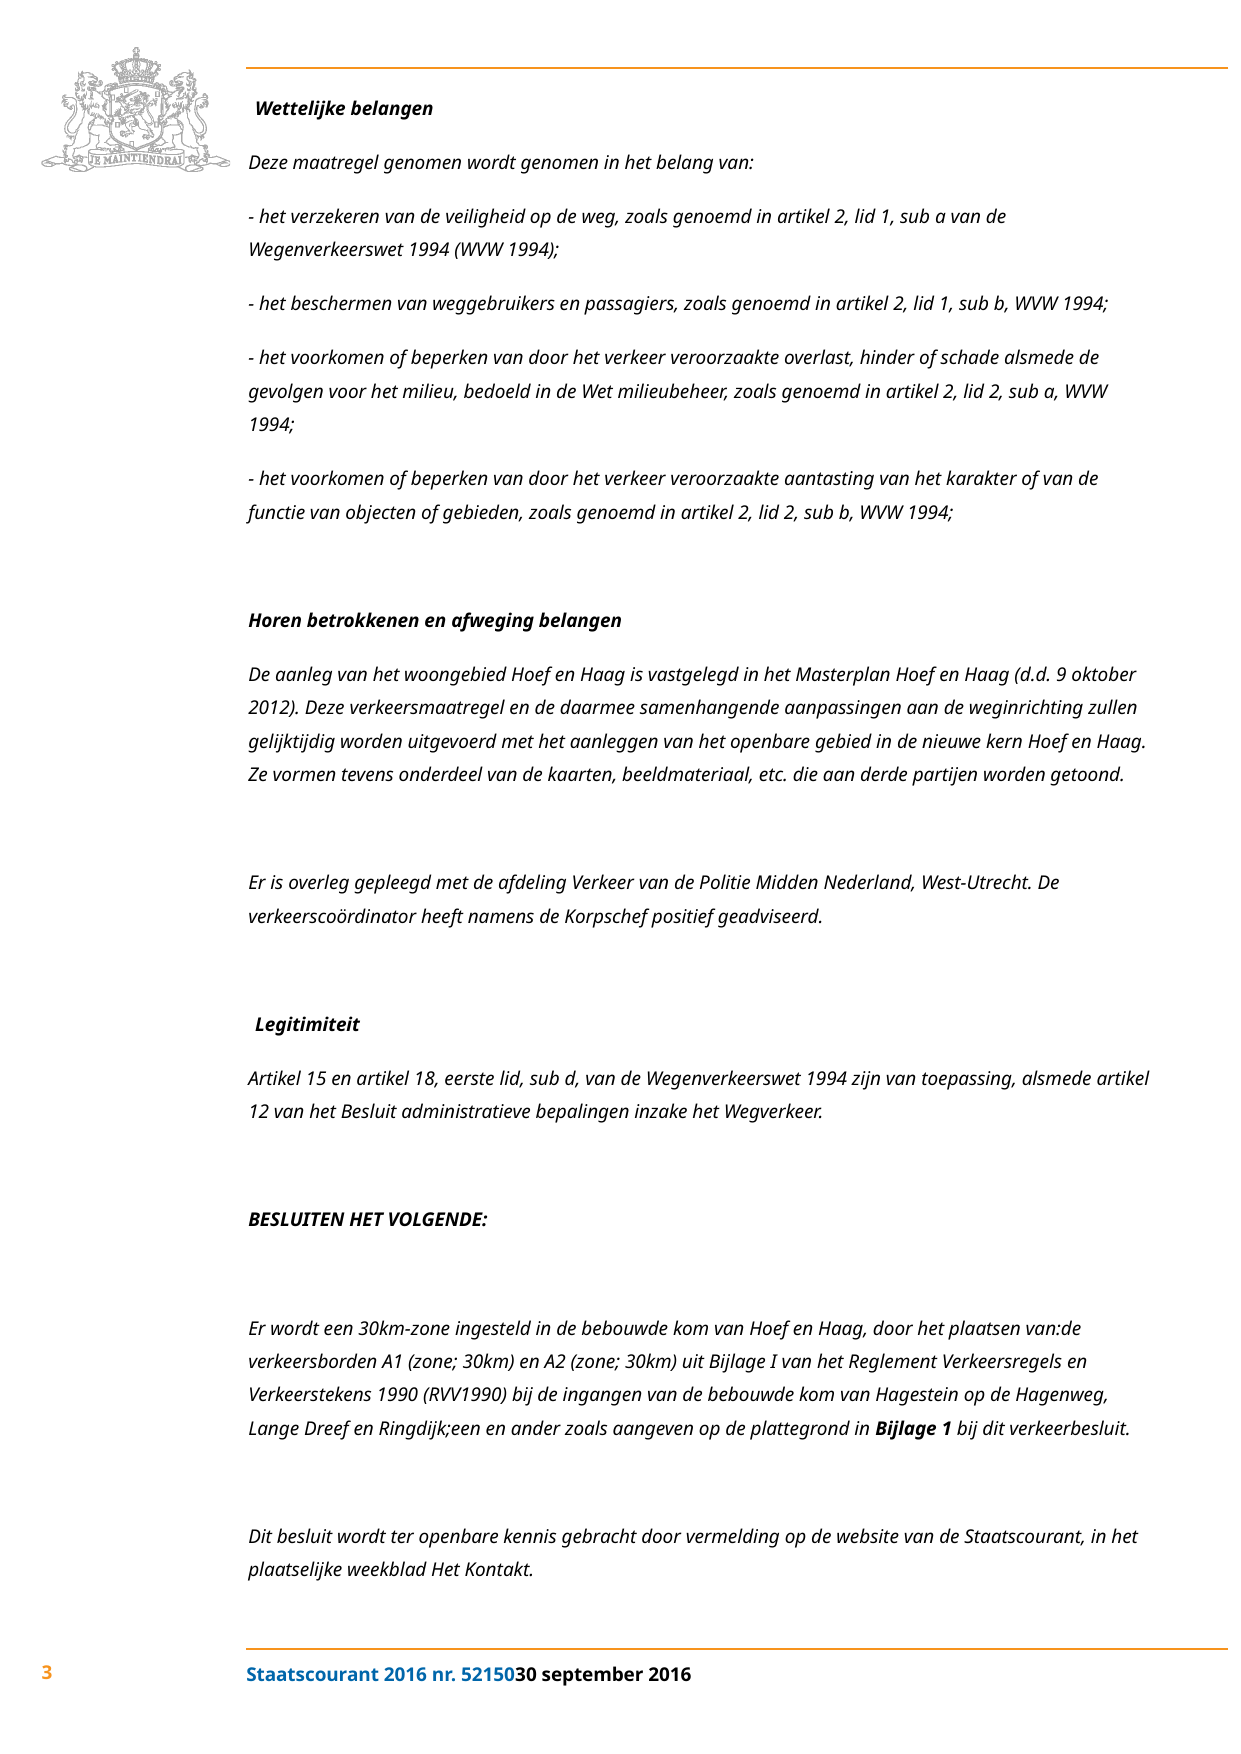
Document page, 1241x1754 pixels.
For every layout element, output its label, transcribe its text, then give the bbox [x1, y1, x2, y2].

text - het voorkomen of beperken van door het verkeer veroorzaakte aantasting van het karakter of van de functie van objecten of gebieden, zoals genoemd in artikel 2, lid 2, sub b, WVW 1994; [248, 465, 1152, 524]
text - het voorkomen of beperken van door het verkeer veroorzaakte overlast, hinder of schade alsmede de gevolgen voor het milieu, bedoeld in de Wet milieubeheer, zoals genoemd in artikel 2, lid 2, sub a, WVW 1994; [248, 344, 1152, 437]
text Wettelijke belangen [248, 95, 1152, 121]
text Er wordt een 30km-zone ingesteld in de bebouwde kom van Hoef en Haag, door het plaatsen van:de verkeersborden A1 (zone; 30km) en A2 (zone; 30km) uit Bijlage I van het Reglement Verkeersregels en Verkeerstekens 1990 (RVV1990) bij de ingangen van de bebouwde kom van Hagestein op de Hagenweg, Lange Dreef en Ringdijk;een en ander zoals aangeven op de plattegrond in Bijlage 1 bij dit verkeerbesluit. [248, 1315, 1152, 1441]
text - het verzekeren van de veiligheid op de weg, zoals genoemd in artikel 2, lid 1, sub a van de Wegenverkeerswet 1994 (WVW 1994); [248, 203, 1152, 262]
text De aanleg van het woongebied Hoef en Haag is vastgelegd in het Masterplan Hoef en Haag (d.d. 9 oktober 2012). Deze verkeersmaatregel en de daarmee samenhangende aanpassingen aan de weginrichting zullen gelijktijdig worden uitgevoerd met het aanleggen van het openbare gebied in de nieuwe kern Hoef en Haag. Ze vormen tevens onderdeel van de kaarten, beeldmateriaal, etc. die aan derde partijen worden getoond. [248, 661, 1152, 787]
text - het beschermen van weggebruikers en passagiers, zoals genoemd in artikel 2, lid 1, sub b, WVW 1994; [248, 290, 1152, 316]
text Er is overleg gepleegd met de afdeling Verkeer van de Politie Midden Nederland, West-Utrecht. De verkeerscoördinator heeft namens de Korpschef positief geadviseerd. [248, 869, 1152, 929]
text Dit besluit wordt ter openbare kennis gebracht door vermelding op de website van de Staatscourant, in het plaatselijke weekblad Het Kontakt. [248, 1523, 1152, 1582]
text Legitimiteit [248, 1011, 1152, 1037]
text Horen betrokkenen en afweging belangen [248, 607, 1152, 633]
text Artikel 15 en artikel 18, eerste lid, sub d, van de Wegenverkeerswet 1994 zijn van toepassing, alsmede artikel 12 van het Besluit administratieve bepalingen inzake het Wegverkeer. [248, 1065, 1152, 1124]
text Deze maatregel genomen wordt genomen in het belang van: [248, 149, 1152, 174]
text BESLUITEN HET VOLGENDE: [248, 1207, 1152, 1232]
picture [41, 47, 231, 172]
